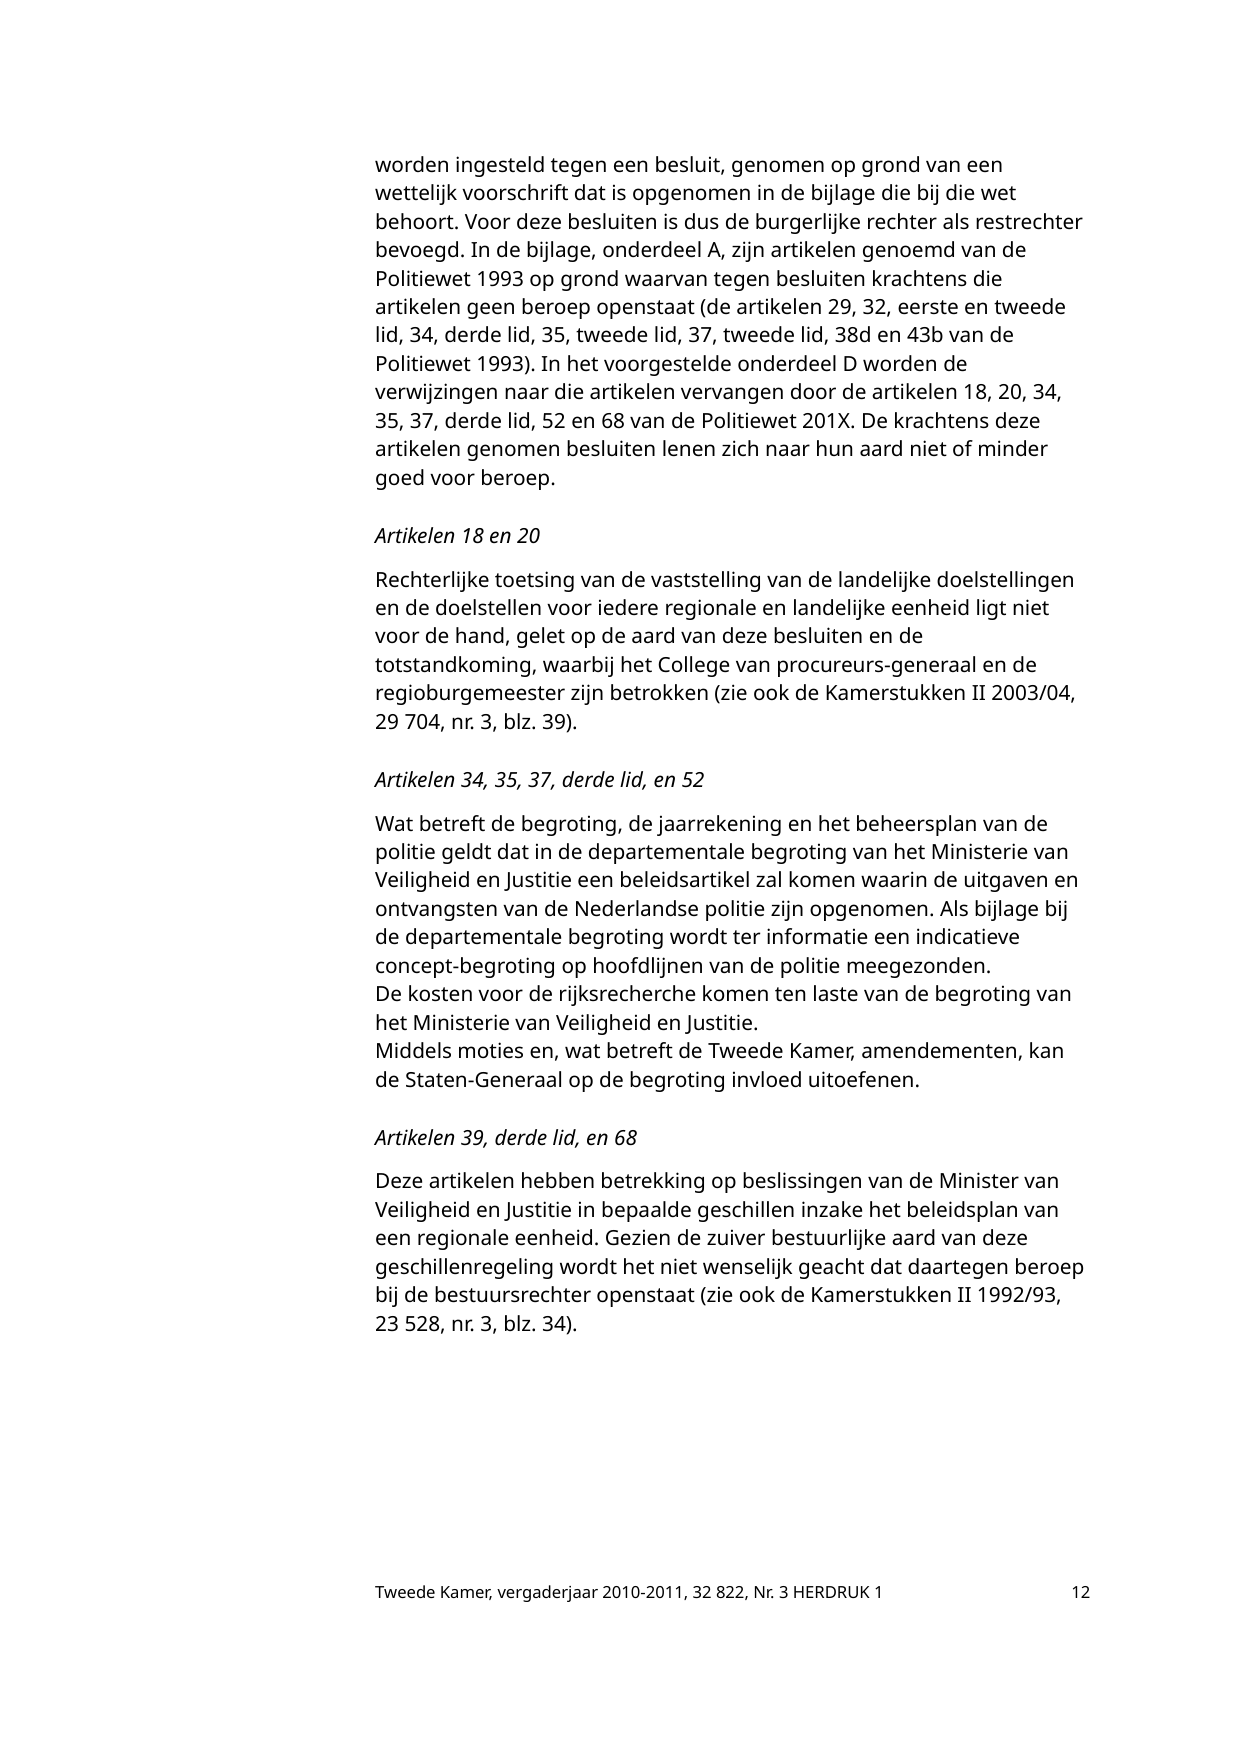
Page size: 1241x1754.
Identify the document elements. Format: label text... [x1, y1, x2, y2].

text Artikelen 39, derde lid, en 68 [375, 1123, 1090, 1152]
text De kosten voor de rijksrecherche komen ten laste van de begroting van het Ministerie van Veiligheid en Justitie. [375, 979, 1090, 1036]
text Deze artikelen hebben betrekking op beslissingen van de Minister van Veiligheid en Justitie in bepaalde geschillen inzake het beleidsplan van een regionale eenheid. Gezien de zuiver bestuurlijke aard van deze geschillenregeling wordt het niet wenselijk geacht dat daartegen beroep bij de bestuursrechter openstaat (zie ook de Kamerstukken II 1992/93, 23 528, nr. 3, blz. 34). [375, 1167, 1090, 1337]
text worden ingesteld tegen een besluit, genomen op grond van een wettelijk voorschrift dat is opgenomen in de bijlage die bij die wet behoort. Voor deze besluiten is dus de burgerlijke rechter als restrechter bevoegd. In de bijlage, onderdeel A, zijn artikelen genoemd van de Politiewet 1993 op grond waarvan tegen besluiten krachtens die artikelen geen beroep openstaat (de artikelen 29, 32, eerste en tweede lid, 34, derde lid, 35, tweede lid, 37, tweede lid, 38d en 43b van de Politiewet 1993). In het voorgestelde onderdeel D worden de verwijzingen naar die artikelen vervangen door de artikelen 18, 20, 34, 35, 37, derde lid, 52 en 68 van de Politiewet 201X. De krachtens deze artikelen genomen besluiten lenen zich naar hun aard niet of minder goed voor beroep. [375, 150, 1090, 491]
text Rechterlijke toetsing van de vaststelling van de landelijke doelstellingen en de doelstellen voor iedere regionale en landelijke eenheid ligt niet voor de hand, gelet op de aard van deze besluiten en de totstandkoming, waarbij het College van procureurs-generaal en de regioburgemeester zijn betrokken (zie ook de Kamerstukken II 2003/04, 29 704, nr. 3, blz. 39). [375, 565, 1090, 735]
text Middels moties en, wat betreft de Tweede Kamer, amendementen, kan de Staten-Generaal op de begroting invloed uitoefenen. [375, 1036, 1090, 1093]
text Artikelen 34, 35, 37, derde lid, en 52 [375, 765, 1090, 794]
text Wat betreft de begroting, de jaarrekening en het beheersplan van de politie geldt dat in de departementale begroting van het Ministerie van Veiligheid en Justitie een beleidsartikel zal komen waarin de uitgaven en ontvangsten van de Nederlandse politie zijn opgenomen. Als bijlage bij de departementale begroting wordt ter informatie een indicatieve concept-begroting op hoofdlijnen van de politie meegezonden. [375, 809, 1090, 979]
text Artikelen 18 en 20 [375, 521, 1090, 550]
